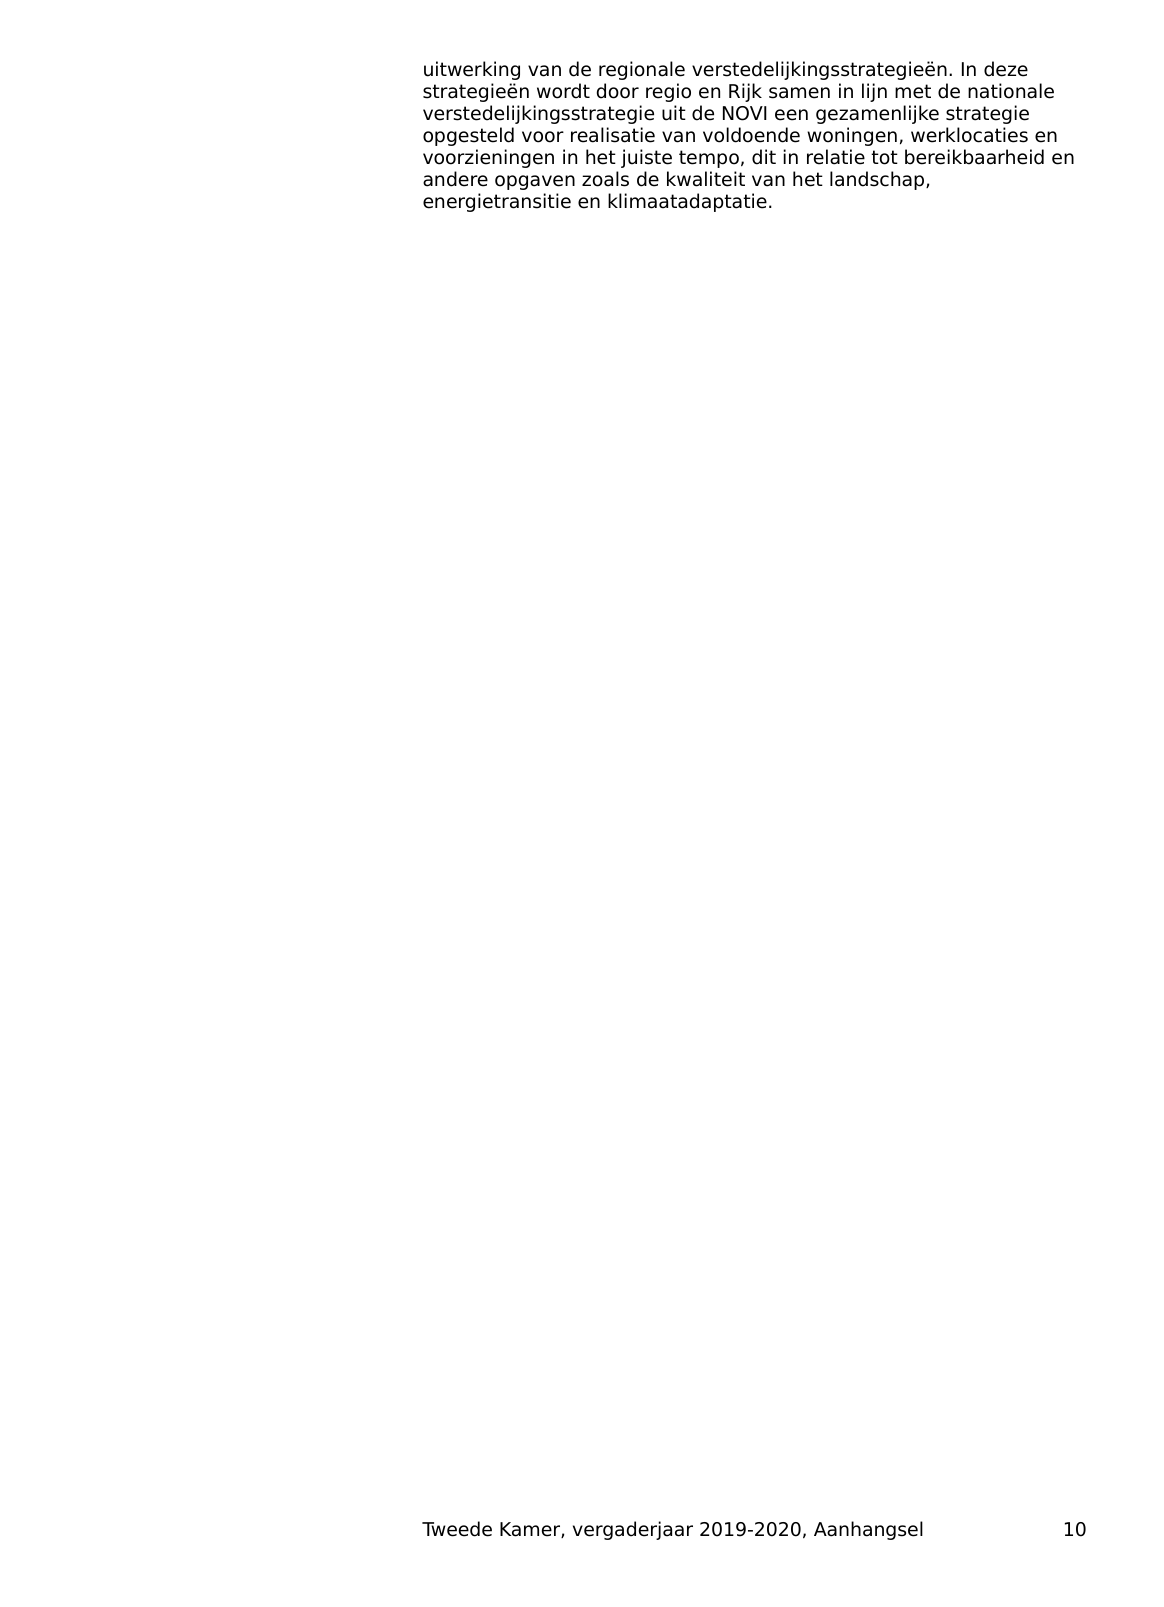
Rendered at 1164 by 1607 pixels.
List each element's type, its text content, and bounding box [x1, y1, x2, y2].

text uitwerking van de regionale verstedelijkingsstrategieën. In deze strategieën wordt door regio en Rijk samen in lijn met de nationale verstedelijkingsstrategie uit de NOVI een gezamenlijke strategie opgesteld voor realisatie van voldoende woningen, werklocaties en voorzieningen in het juiste tempo, dit in relatie tot bereikbaarheid en andere opgaven zoals de kwaliteit van het landschap, energietransitie en klimaatadaptatie. [422, 59, 1087, 213]
